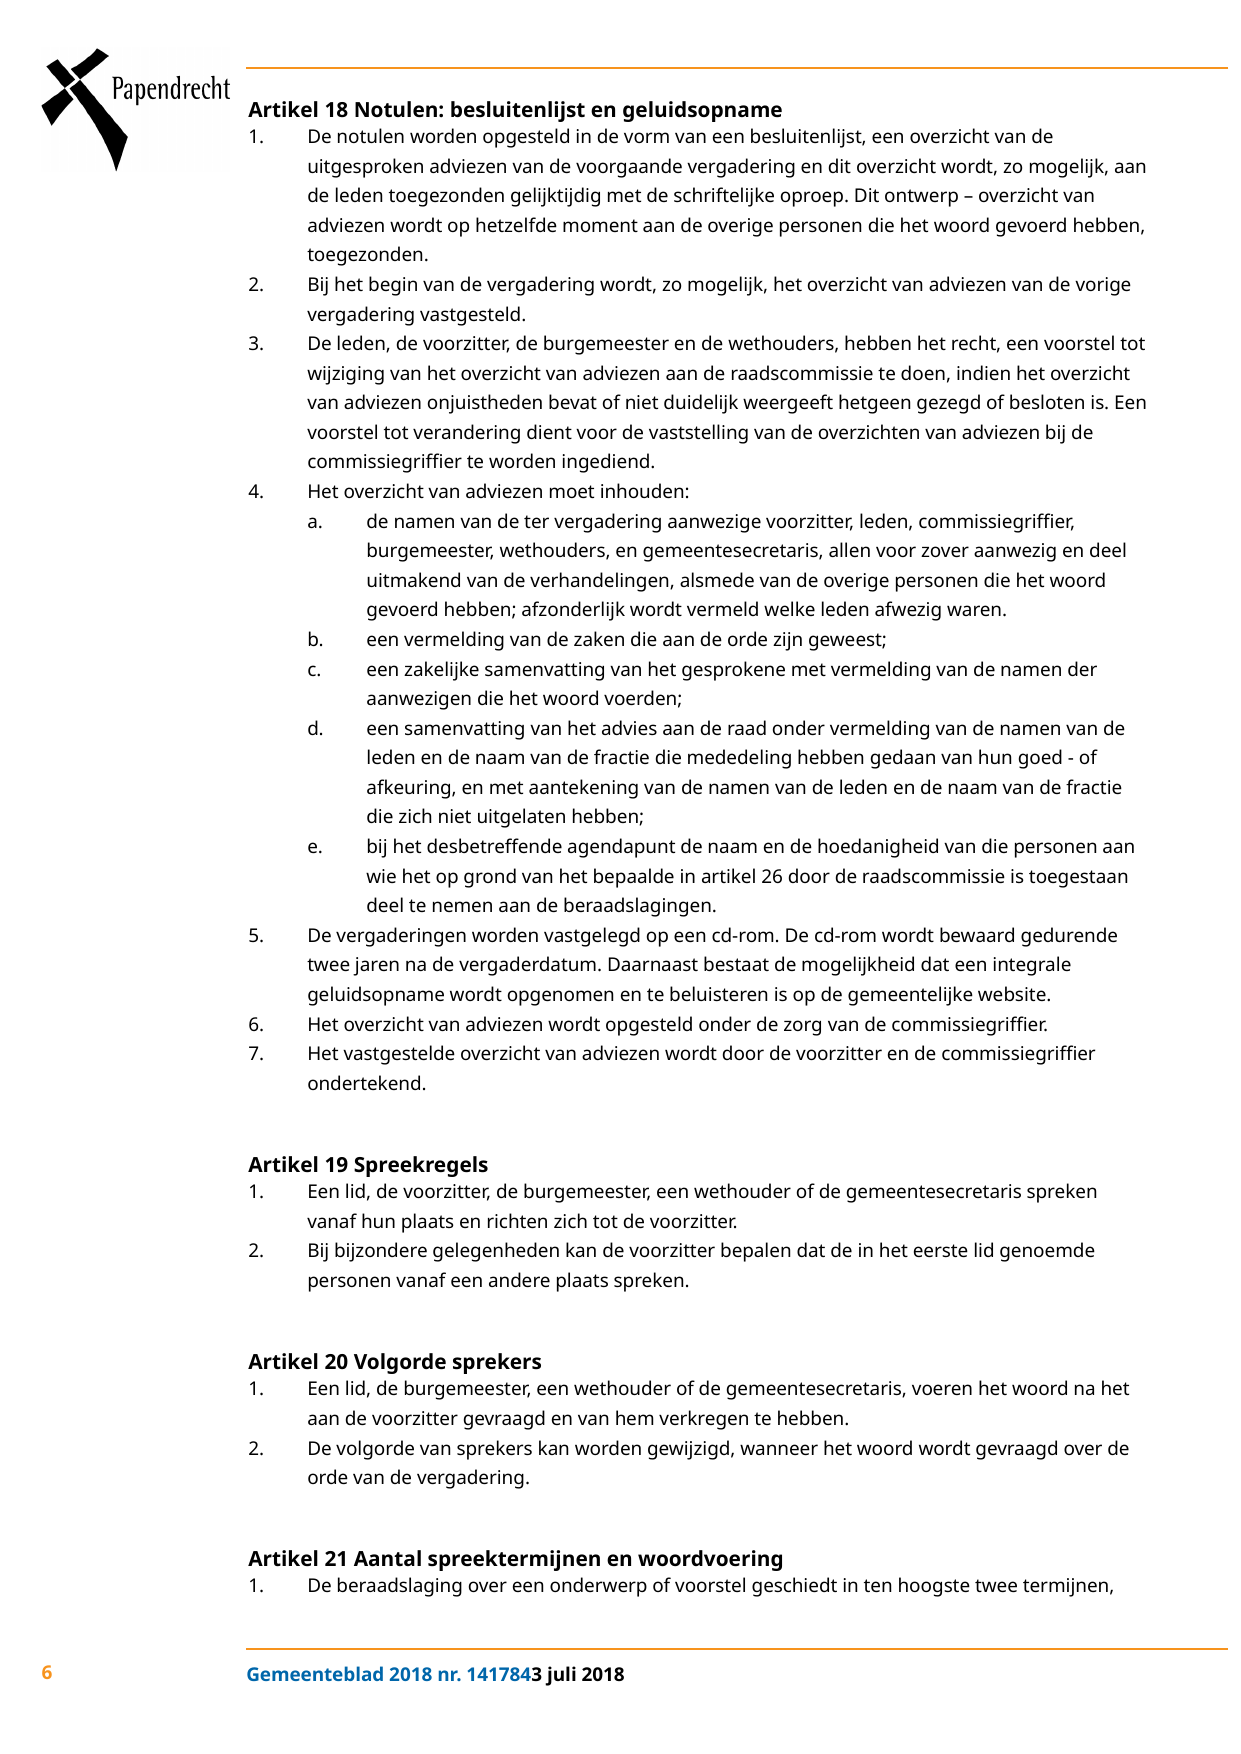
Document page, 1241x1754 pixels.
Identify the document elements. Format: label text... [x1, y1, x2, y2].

list De notulen worden opgesteld in de vorm van een besluitenlijst, een overzicht van de uitgesproken adviezen van de voorgaande vergadering en dit overzicht wordt, zo mogelijk, aan de leden toegezonden gelijktijdig met de schriftelijke oproep. Dit ontwerp – overzicht van adviezen wordt op hetzelfde moment aan de overige personen die het woord gevoerd hebben, toegezonden. [248, 123, 1152, 267]
list Een lid, de voorzitter, de burgemeester, een wethouder of de gemeentesecretaris spreken vanaf hun plaats en richten zich tot de voorzitter. [248, 1178, 1152, 1234]
list De beraadslaging over een onderwerp of voorstel geschiedt in ten hoogste twee termijnen, [248, 1573, 1152, 1598]
list een zakelijke samenvatting van het gesprokene met vermelding van de namen der aanwezigen die het woord voerden; [307, 656, 1152, 711]
list Een lid, de burgemeester, een wethouder of de gemeentesecretaris, voeren het woord na het aan de voorzitter gevraagd en van hem verkregen te hebben. [248, 1376, 1152, 1431]
text Artikel 19 Spreekregels [248, 1150, 1152, 1178]
list Het vastgestelde overzicht van adviezen wordt door de voorzitter en de commissiegriffier ondertekend. [248, 1040, 1152, 1096]
list Het overzicht van adviezen moet inhouden: [248, 478, 1152, 504]
list Bij bijzondere gelegenheden kan de voorzitter bepalen dat de in het eerste lid genoemde personen vanaf een andere plaats spreken. [248, 1237, 1152, 1293]
list Het overzicht van adviezen wordt opgesteld onder de zorg van de commissiegriffier. [248, 1011, 1152, 1036]
list De leden, de voorzitter, de burgemeester en de wethouders, hebben het recht, een voorstel tot wijziging van het overzicht van adviezen aan de raadscommissie te doen, indien het overzicht van adviezen onjuistheden bevat of niet duidelijk weergeeft hetgeen gezegd of besloten is. Een voorstel tot verandering dient voor de vaststelling van de overzichten van adviezen bij de commissiegriffier te worden ingediend. [248, 330, 1152, 474]
text Artikel 20 Volgorde sprekers [248, 1347, 1152, 1376]
picture [41, 47, 231, 172]
list bij het desbetreffende agendapunt de naam en de hoedanigheid van die personen aan wie het op grond van het bepaalde in artikel 26 door de raadscommissie is toegestaan deel te nemen aan de beraadslagingen. [307, 833, 1152, 918]
list De volgorde van sprekers kan worden gewijzigd, wanneer het woord wordt gevraagd over de orde van de vergadering. [248, 1435, 1152, 1490]
list een samenvatting van het advies aan de raad onder vermelding van de namen van de leden en de naam van de fractie die mededeling hebben gedaan van hun goed - of afkeuring, en met aantekening van de namen van de leden en de naam van de fractie die zich niet uitgelaten hebben; [307, 715, 1152, 829]
text Artikel 21 Aantal spreektermijnen en woordvoering [248, 1544, 1152, 1573]
list de namen van de ter vergadering aanwezige voorzitter, leden, commissiegriffier, burgemeester, wethouders, en gemeentesecretaris, allen voor zover aanwezig en deel uitmakend van de verhandelingen, alsmede van de overige personen die het woord gevoerd hebben; afzonderlijk wordt vermeld welke leden afwezig waren. [307, 508, 1152, 622]
list een vermelding van de zaken die aan de orde zijn geweest; [307, 626, 1152, 652]
list De vergaderingen worden vastgelegd op een cd-rom. De cd-rom wordt bewaard gedurende twee jaren na de vergaderdatum. Daarnaast bestaat de mogelijkheid dat een integrale geluidsopname wordt opgenomen en te beluisteren is op de gemeentelijke website. [248, 922, 1152, 1007]
list Bij het begin van de vergadering wordt, zo mogelijk, het overzicht van adviezen van de vorige vergadering vastgesteld. [248, 271, 1152, 326]
text Artikel 18 Notulen: besluitenlijst en geluidsopname [248, 95, 1152, 123]
